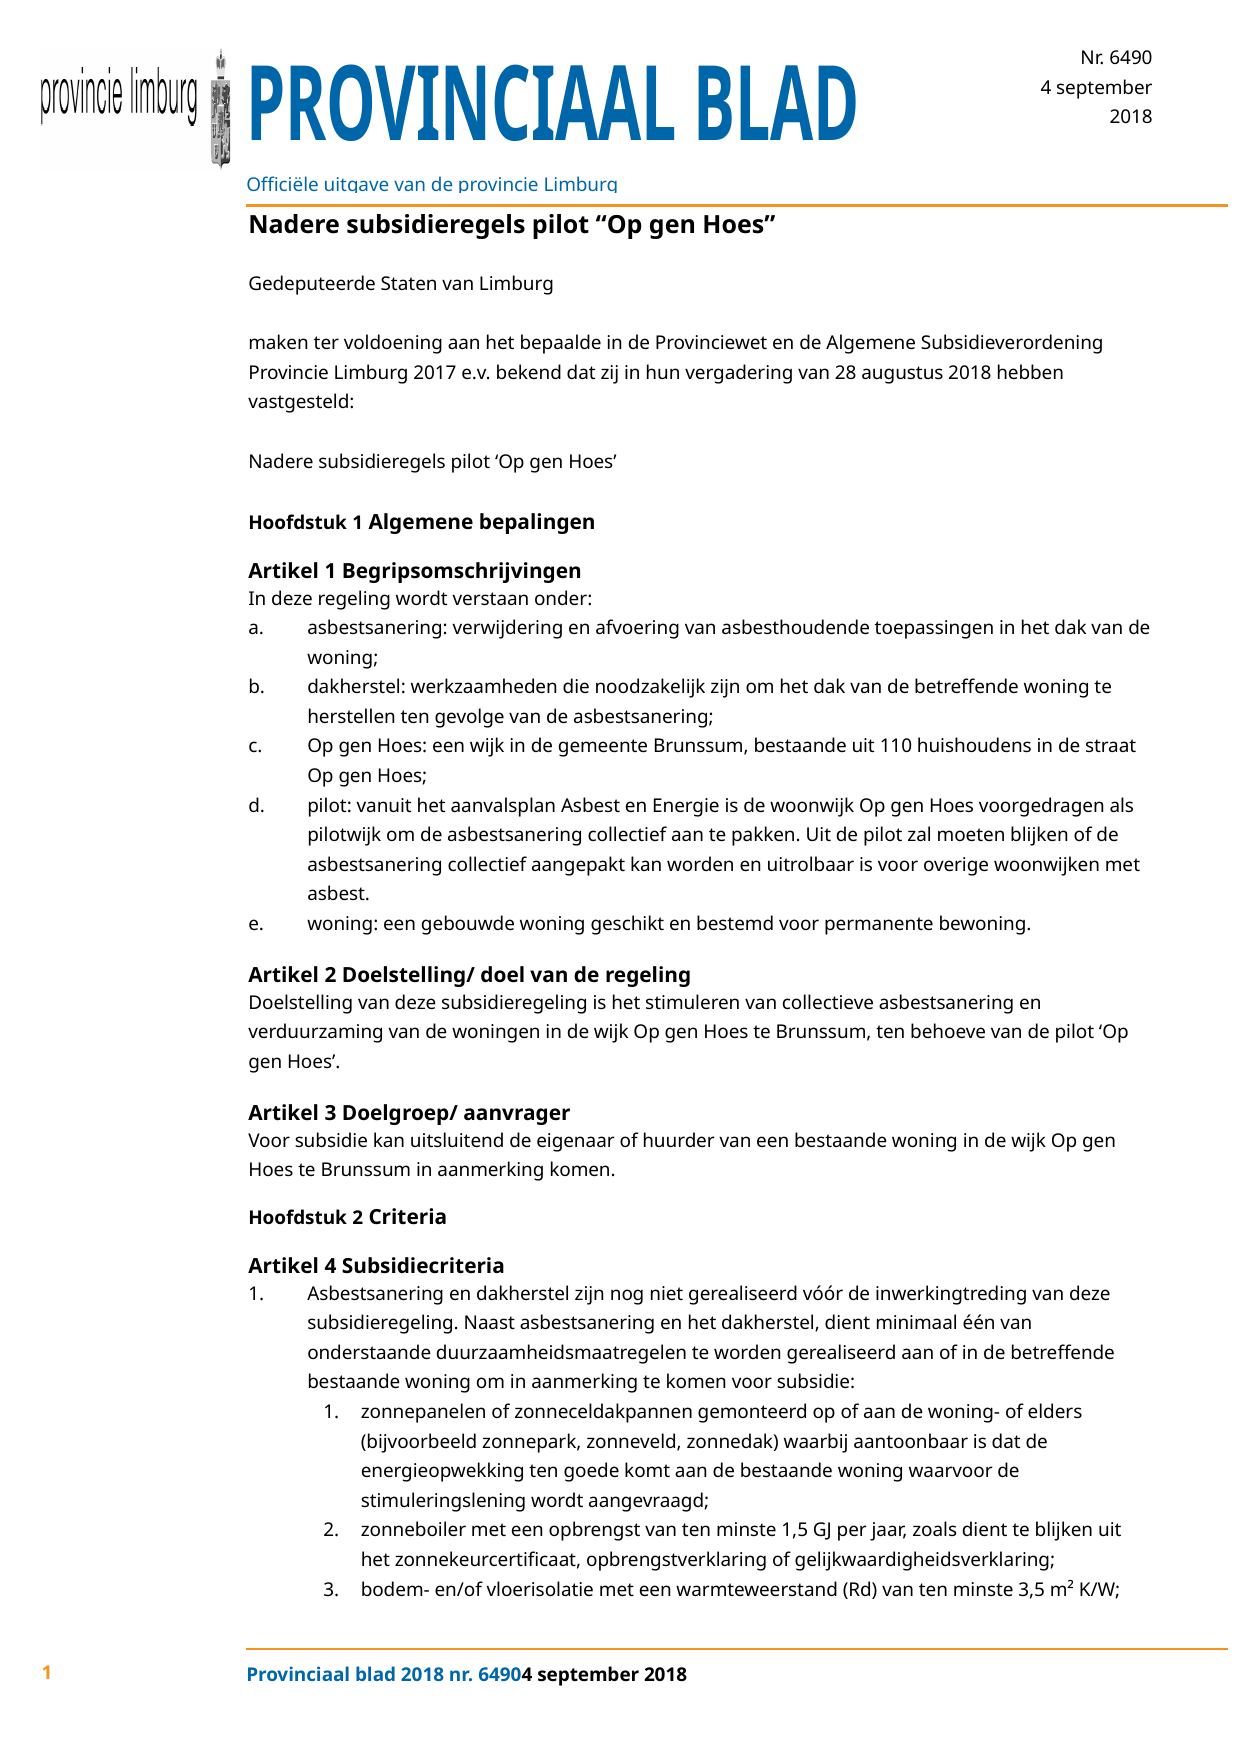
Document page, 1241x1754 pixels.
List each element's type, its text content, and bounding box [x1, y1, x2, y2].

text maken ter voldoening aan het bepaalde in de Provinciewet en de Algemene Subsidieverordening Provincie Limburg 2017 e.v. bekend dat zij in hun vergadering van 28 augustus 2018 hebben vastgesteld: [248, 329, 1152, 414]
text Nadere subsidieregels pilot ‘Op gen Hoes’ [248, 448, 1152, 473]
text Nadere subsidieregels pilot “Op gen Hoes” [248, 207, 1152, 241]
text Artikel 3 Doelgroep/ aanvrager [248, 1098, 1152, 1127]
text Doelstelling van deze subsidieregeling is het stimuleren van collectieve asbestsanering en verduurzaming van de woningen in de wijk Op gen Hoes te Brunssum, ten behoeve van de pilot ‘Op gen Hoes’. [248, 989, 1152, 1074]
list zonneboiler met een opbrengst van ten minste 1,5 GJ per jaar, zoals dient te blijken uit het zonnekeurcertificaat, opbrengstverklaring of gelijkwaardigheidsverklaring; [323, 1517, 1152, 1572]
list Op gen Hoes: een wijk in de gemeente Brunssum, bestaande uit 110 huishoudens in de straat Op gen Hoes; [248, 733, 1152, 788]
text Gedeputeerde Staten van Limburg [248, 270, 1152, 296]
picture [41, 47, 231, 172]
list Asbestsanering en dakherstel zijn nog niet gerealiseerd vóór de inwerkingtreding van deze subsidieregeling. Naast asbestsanering en het dakherstel, dient minimaal één van onderstaande duurzaamheidsmaatregelen te worden gerealiseerd aan of in de betreffende bestaande woning om in aanmerking te komen voor subsidie: [248, 1280, 1152, 1394]
list asbestsanering: verwijdering en afvoering van asbesthoudende toepassingen in het dak van de woning; [248, 614, 1152, 669]
text Artikel 4 Subsidiecriteria [248, 1251, 1152, 1280]
text Artikel 1 Begripsomschrijvingen [248, 556, 1152, 585]
list bodem- en/of vloerisolatie met een warmteweerstand (Rd) van ten minste 3,5 m² K/W; [323, 1576, 1152, 1601]
text Voor subsidie kan uitsluitend de eigenaar of huurder van een bestaande woning in de wijk Op gen Hoes te Brunssum in aanmerking komen. [248, 1127, 1152, 1182]
list woning: een gebouwde woning geschikt en bestemd voor permanente bewoning. [248, 910, 1152, 936]
text In deze regeling wordt verstaan onder: [248, 585, 1152, 610]
text Artikel 2 Doelstelling/ doel van de regeling [248, 961, 1152, 989]
list pilot: vanuit het aanvalsplan Asbest en Energie is de woonwijk Op gen Hoes voorgedragen als pilotwijk om de asbestsanering collectief aan te pakken. Uit de pilot zal moeten blijken of de asbestsanering collectief aangepakt kan worden en uitrolbaar is voor overige woonwijken met asbest. [248, 792, 1152, 906]
list dakherstel: werkzaamheden die noodzakelijk zijn om het dak van de betreffende woning te herstellen ten gevolge van de asbestsanering; [248, 673, 1152, 729]
list zonnepanelen of zonneceldakpannen gemonteerd op of aan de woning- of elders (bijvoorbeeld zonnepark, zonneveld, zonnedak) waarbij aantoonbaar is dat de energieopwekking ten goede komt aan de bestaande woning waarvoor de stimuleringslening wordt aangevraagd; [323, 1398, 1152, 1513]
text Hoofdstuk 2 Criteria [248, 1202, 1152, 1231]
text Hoofdstuk 1 Algemene bepalingen [248, 507, 1152, 535]
